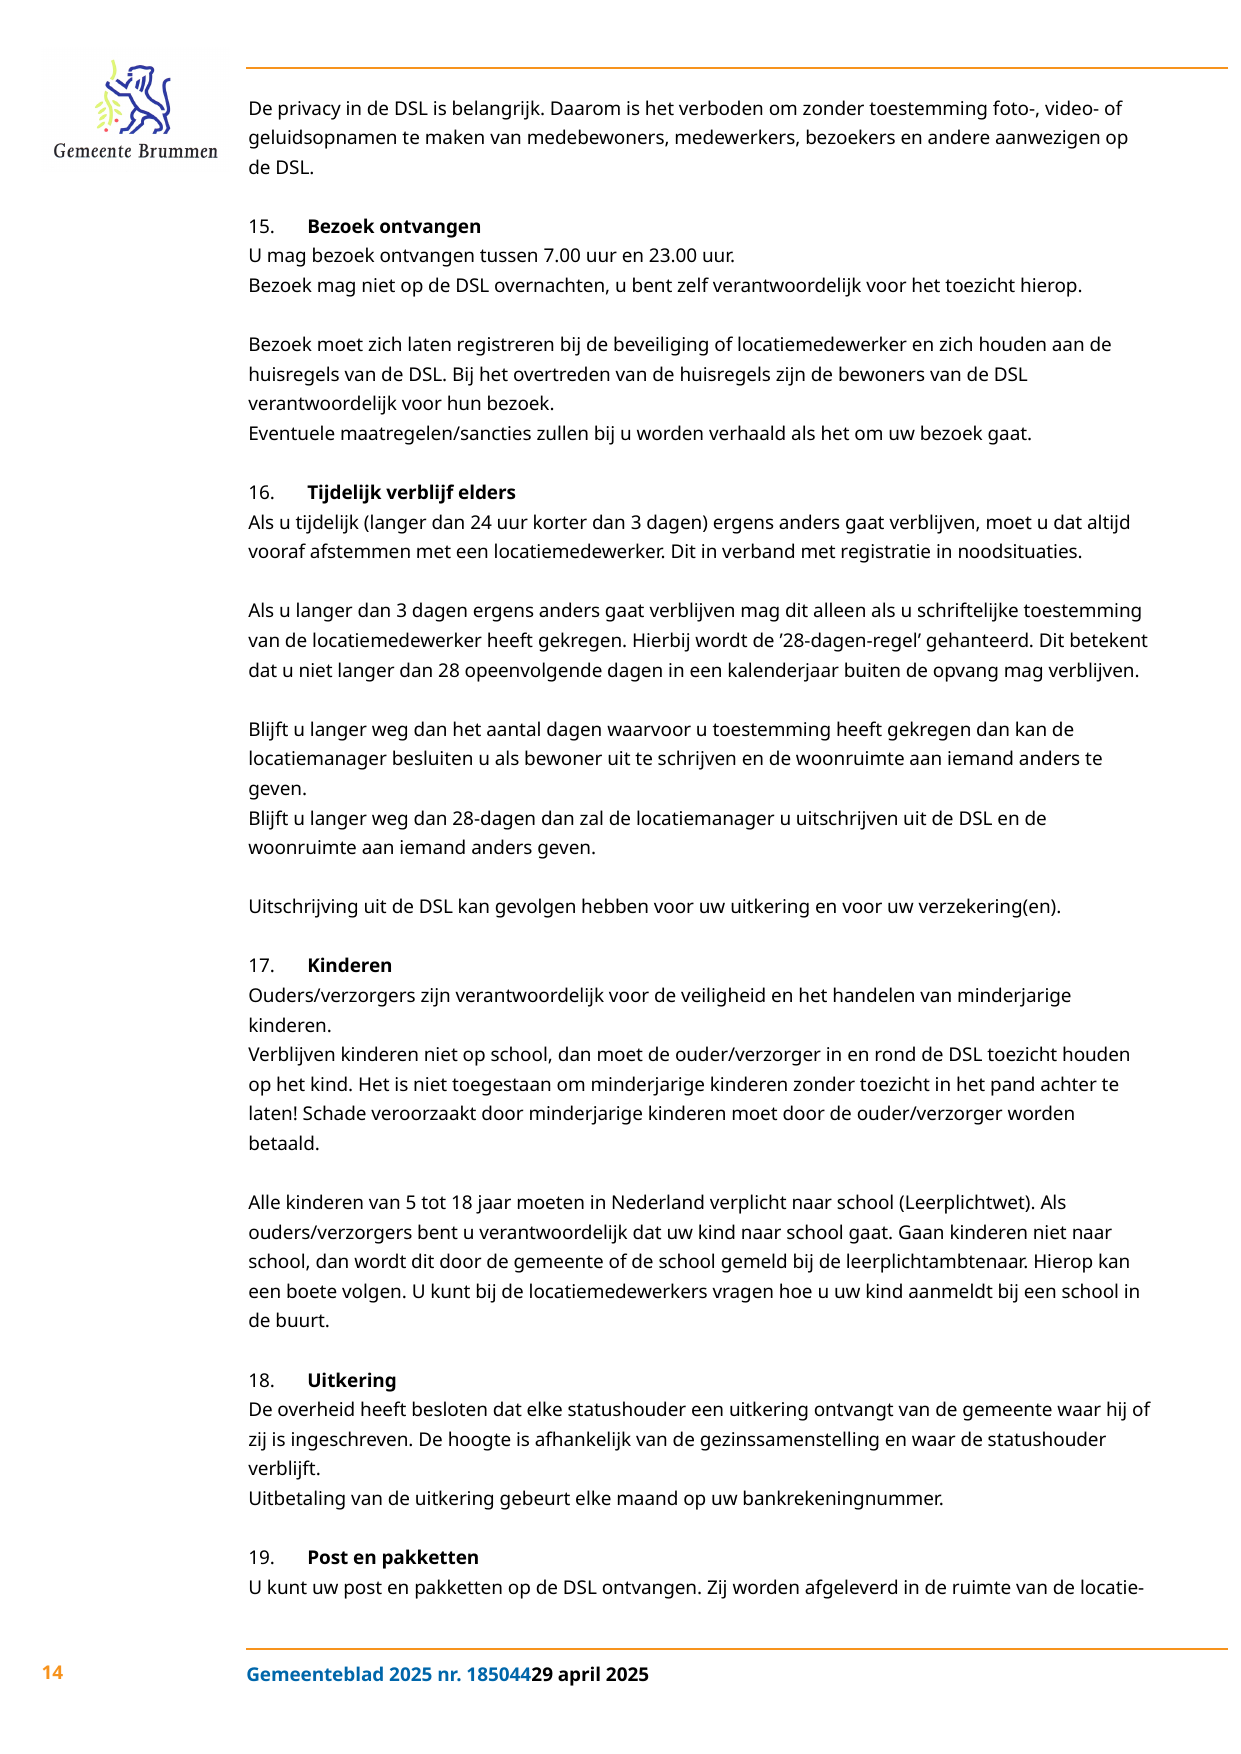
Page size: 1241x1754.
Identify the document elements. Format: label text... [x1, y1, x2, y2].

text Uitschrijving uit de DSL kan gevolgen hebben voor uw uitkering en voor uw verzekering(en). [248, 893, 1152, 919]
text De overheid heeft besloten dat elke statushouder een uitkering ontvangt van de gemeente waar hij of zij is ingeschreven. De hoogte is afhankelijk van de gezinssamenstelling en waar de statushouder verblijft. [248, 1396, 1152, 1481]
text Bezoek moet zich laten registreren bij de beveiliging of locatiemedewerker en zich houden aan de huisregels van de DSL. Bij het overtreden van de huisregels zijn de bewoners van de DSL verantwoordelijk voor hun bezoek. [248, 331, 1152, 416]
text Blijft u langer weg dan het aantal dagen waarvoor u toestemming heeft gekregen dan kan de locatiemanager besluiten u als bewoner uit te schrijven en de woonruimte aan iemand anders te geven. [248, 716, 1152, 801]
text Bezoek mag niet op de DSL overnachten, u bent zelf verantwoordelijk voor het toezicht hierop. [248, 272, 1152, 298]
text Als u langer dan 3 dagen ergens anders gaat verblijven mag dit alleen als u schriftelijke toestemming van de locatiemedewerker heeft gekregen. Hierbij wordt de ’28-dagen-regel’ gehanteerd. Dit betekent dat u niet langer dan 28 opeenvolgende dagen in een kalenderjaar buiten de opvang mag verblijven. [248, 598, 1152, 683]
list Tijdelijk verblijf elders [248, 479, 1152, 505]
list Bezoek ontvangen [248, 213, 1152, 239]
text Uitbetaling van de uitkering gebeurt elke maand op uw bankrekeningnummer. [248, 1485, 1152, 1511]
text Eventuele maatregelen/sancties zullen bij u worden verhaald als het om uw bezoek gaat. [248, 420, 1152, 446]
text Als u tijdelijk (langer dan 24 uur korter dan 3 dagen) ergens anders gaat verblijven, moet u dat altijd vooraf afstemmen met een locatiemedewerker. Dit in verband met registratie in noodsituaties. [248, 509, 1152, 564]
picture [41, 47, 231, 172]
text Verblijven kinderen niet op school, dan moet de ouder/verzorger in en rond de DSL toezicht houden op het kind. Het is niet toegestaan om minderjarige kinderen zonder toezicht in het pand achter te laten! Schade veroorzaakt door minderjarige kinderen moet door de ouder/verzorger worden betaald. [248, 1041, 1152, 1156]
text De privacy in de DSL is belangrijk. Daarom is het verboden om zonder toestemming foto-, video- of geluidsopnamen te maken van medebewoners, medewerkers, bezoekers en andere aanwezigen op de DSL. [248, 95, 1152, 180]
list Kinderen [248, 953, 1152, 978]
text Blijft u langer weg dan 28-dagen dan zal de locatiemanager u uitschrijven uit de DSL en de woonruimte aan iemand anders geven. [248, 805, 1152, 860]
list Uitkering [248, 1367, 1152, 1393]
list Post en pakketten [248, 1544, 1152, 1570]
text Ouders/verzorgers zijn verantwoordelijk voor de veiligheid en het handelen van minderjarige kinderen. [248, 982, 1152, 1038]
text Alle kinderen van 5 tot 18 jaar moeten in Nederland verplicht naar school (Leerplichtwet). Als ouders/verzorgers bent u verantwoordelijk dat uw kind naar school gaat. Gaan kinderen niet naar school, dan wordt dit door de gemeente of de school gemeld bij de leerplichtambtenaar. Hierop kan een boete volgen. U kunt bij de locatiemedewerkers vragen hoe u uw kind aanmeldt bij een school in de buurt. [248, 1189, 1152, 1333]
text U kunt uw post en pakketten op de DSL ontvangen. Zij worden afgeleverd in de ruimte van de locatie- [248, 1574, 1152, 1600]
text U mag bezoek ontvangen tussen 7.00 uur en 23.00 uur. [248, 243, 1152, 268]
